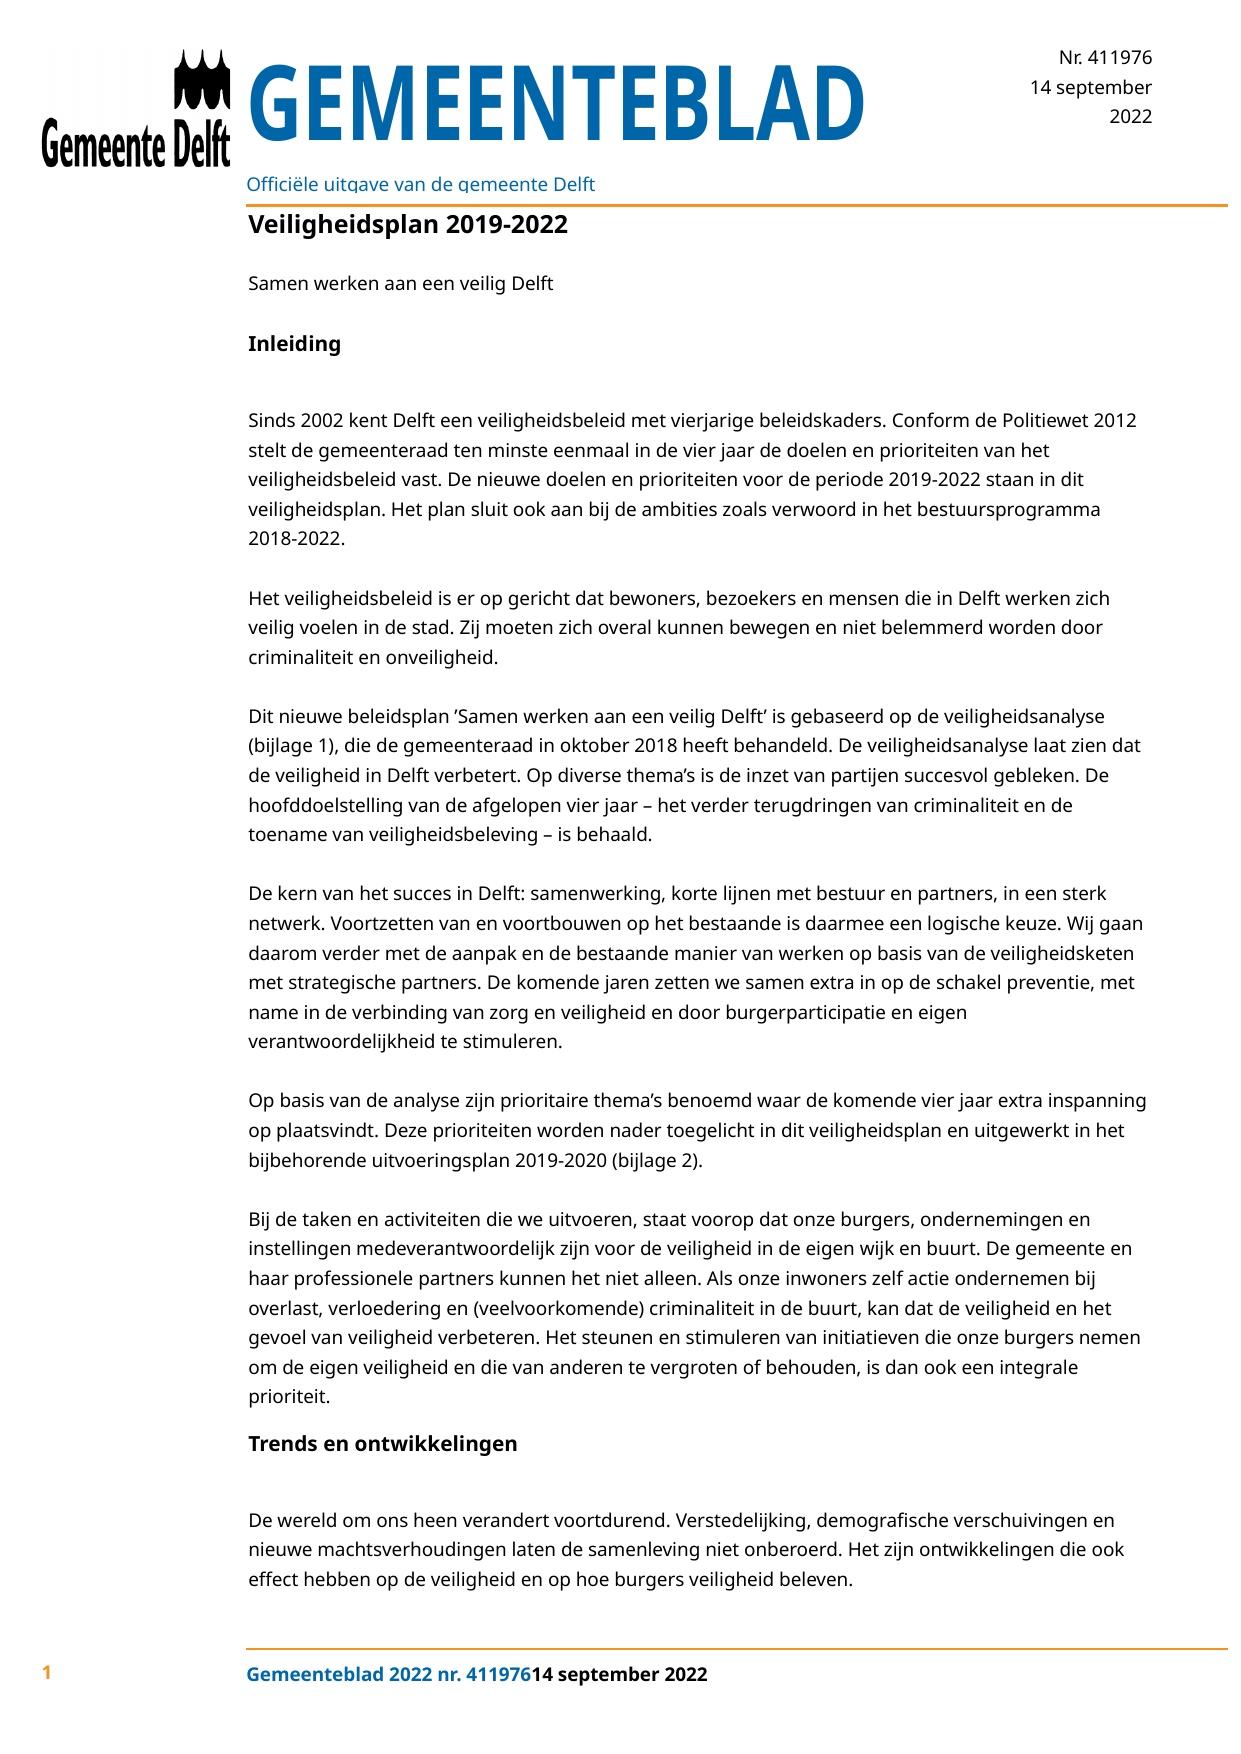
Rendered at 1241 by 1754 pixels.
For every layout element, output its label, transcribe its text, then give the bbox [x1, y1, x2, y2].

text Het veiligheidsbeleid is er op gericht dat bewoners, bezoekers en mensen die in Delft werken zich veilig voelen in de stad. Zij moeten zich overal kunnen bewegen en niet belemmerd worden door criminaliteit en onveiligheid. [248, 585, 1152, 669]
text Dit nieuwe beleidsplan ’Samen werken aan een veilig Delft’ is gebaseerd op de veiligheidsanalyse (bijlage 1), die de gemeenteraad in oktober 2018 heeft behandeld. De veiligheidsanalyse laat zien dat de veiligheid in Delft verbetert. Op diverse thema’s is de inzet van partijen succesvol gebleken. De hoofddoelstelling van de afgelopen vier jaar – het verder terugdringen van criminaliteit en de toename van veiligheidsbeleving – is behaald. [248, 703, 1152, 847]
text Samen werken aan een veilig Delft [248, 270, 1152, 296]
text Sinds 2002 kent Delft een veiligheidsbeleid met vierjarige beleidskaders. Conform de Politiewet 2012 stelt de gemeenteraad ten minste eenmaal in de vier jaar de doelen en prioriteiten van het veiligheidsbeleid vast. De nieuwe doelen en prioriteiten voor de periode 2019-2022 staan in dit veiligheidsplan. Het plan sluit ook aan bij de ambities zoals verwoord in het bestuursprogramma 2018-2022. [248, 407, 1152, 551]
picture [41, 47, 231, 172]
text Op basis van de analyse zijn prioritaire thema’s benoemd waar de komende vier jaar extra inspanning op plaatsvindt. Deze prioriteiten worden nader toegelicht in dit veiligheidsplan en uitgewerkt in het bijbehorende uitvoeringsplan 2019-2020 (bijlage 2). [248, 1088, 1152, 1172]
text Veiligheidsplan 2019-2022 [248, 207, 1152, 241]
text Trends en ontwikkelingen [248, 1429, 1152, 1457]
text De wereld om ons heen verandert voortdurend. Verstedelijking, demografische verschuivingen en nieuwe machtsverhoudingen laten de samenleving niet onberoerd. Het zijn ontwikkelingen die ook effect hebben op de veiligheid en op hoe burgers veiligheid beleven. [248, 1507, 1152, 1592]
text Bij de taken en activiteiten die we uitvoeren, staat voorop dat onze burgers, ondernemingen en instellingen medeverantwoordelijk zijn voor de veiligheid in de eigen wijk en buurt. De gemeente en haar professionele partners kunnen het niet alleen. Als onze inwoners zelf actie ondernemen bij overlast, verloedering en (veelvoorkomende) criminaliteit in de buurt, kan dat de veiligheid en het gevoel van veiligheid verbeteren. Het steunen en stimuleren van initiatieven die onze burgers nemen om de eigen veiligheid en die van anderen te vergroten of behouden, is dan ook een integrale prioriteit. [248, 1206, 1152, 1409]
text Inleiding [248, 329, 1152, 358]
text De kern van het succes in Delft: samenwerking, korte lijnen met bestuur en partners, in een sterk netwerk. Voortzetten van en voortbouwen op het bestaande is daarmee een logische keuze. Wij gaan daarom verder met de aanpak en de bestaande manier van werken op basis van de veiligheidsketen met strategische partners. De komende jaren zetten we samen extra in op de schakel preventie, met name in de verbinding van zorg en veiligheid en door burgerparticipatie en eigen verantwoordelijkheid te stimuleren. [248, 881, 1152, 1054]
